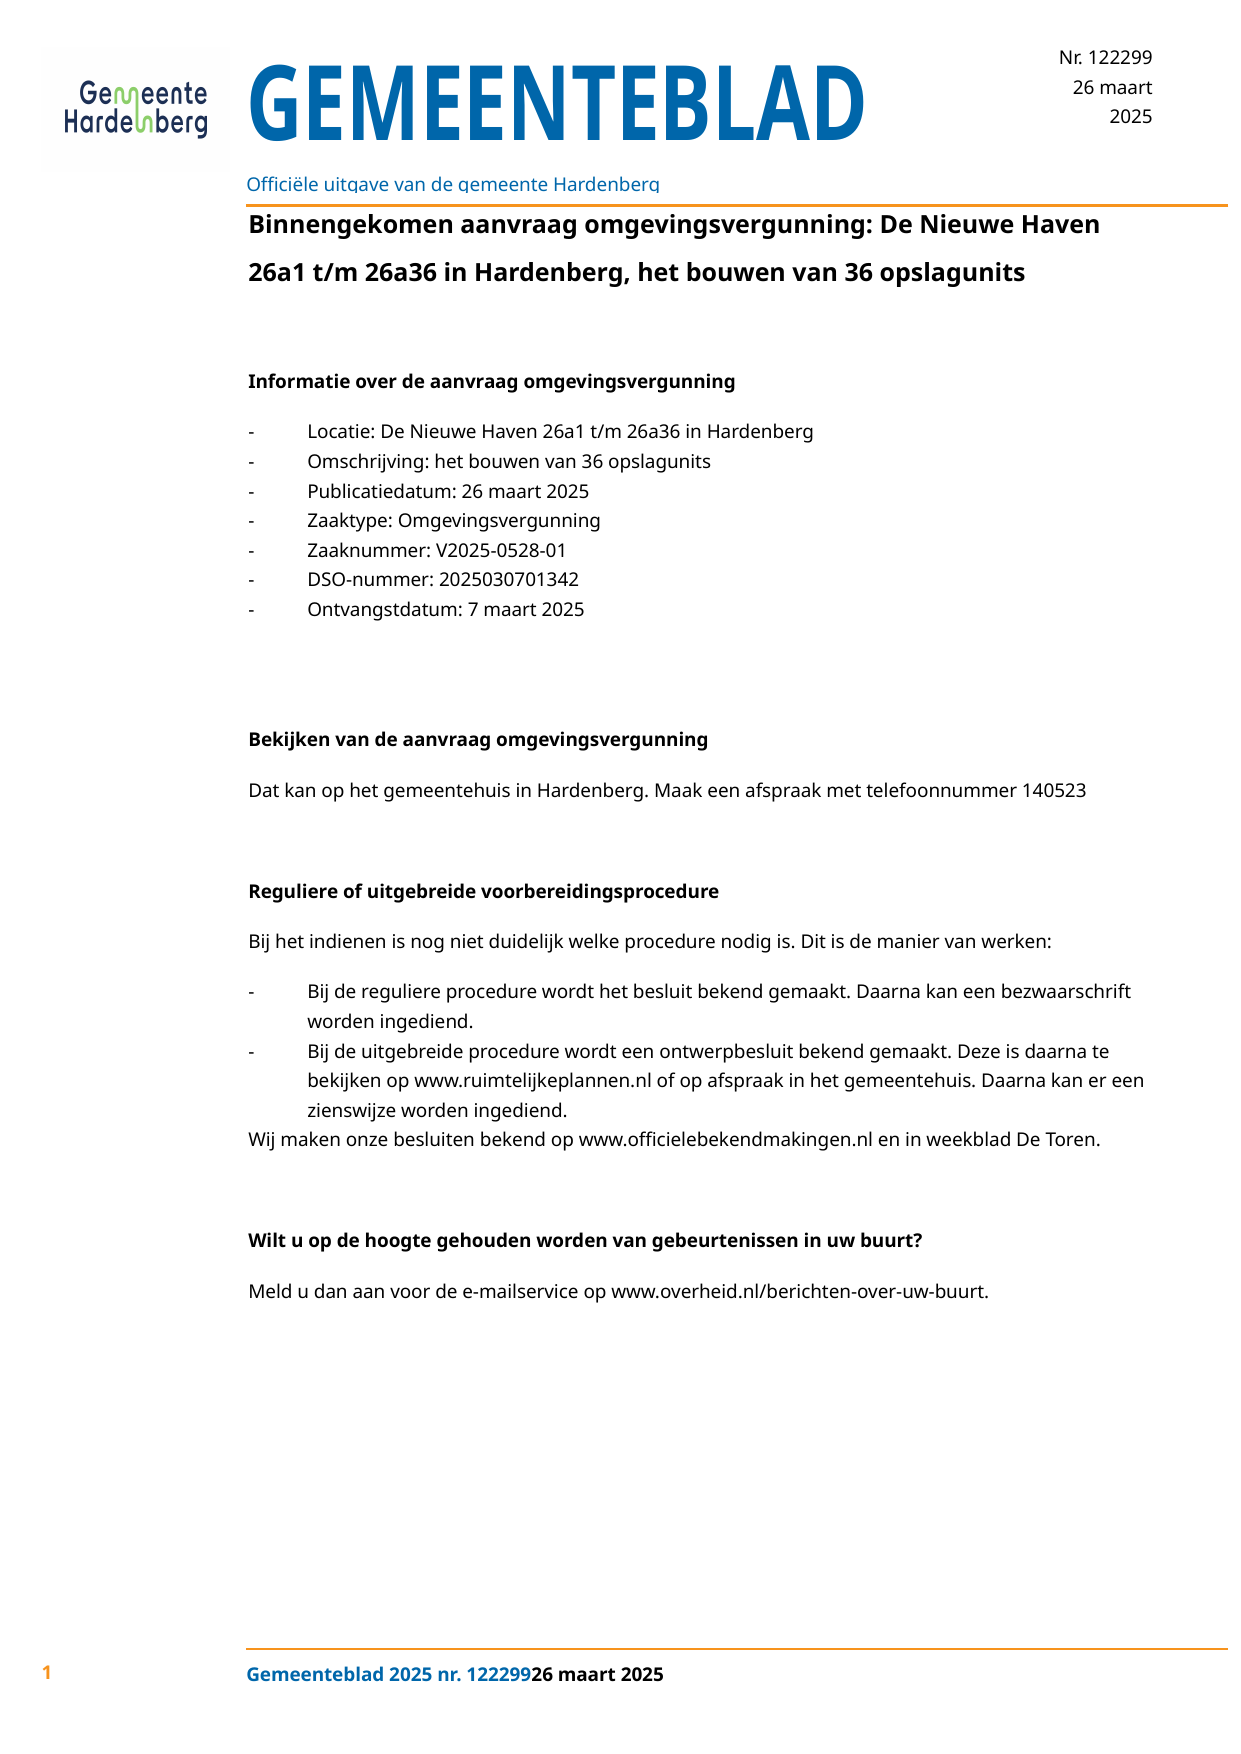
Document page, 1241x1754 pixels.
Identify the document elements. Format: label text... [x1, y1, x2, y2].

list Publicatiedatum: 26 maart 2025 [248, 478, 1152, 504]
text Bekijken van de aanvraag omgevingsvergunning [248, 727, 1152, 752]
list DSO-nummer: 2025030701342 [248, 567, 1152, 592]
list Bij de reguliere procedure wordt het besluit bekend gemaakt. Daarna kan een bezwaarschrift worden ingediend. [248, 979, 1152, 1034]
text Reguliere of uitgebreide voorbereidingsprocedure [248, 878, 1152, 904]
picture [41, 47, 231, 172]
text Dat kan op het gemeentehuis in Hardenberg. Maak een afspraak met telefoonnummer 140523 [248, 777, 1152, 803]
text Binnengekomen aanvraag omgevingsvergunning: De Nieuwe Haven 26a1 t/m 26a36 in Hardenberg, het bouwen van 36 opslagunits [248, 207, 1152, 288]
text Wij maken onze besluiten bekend op www.officielebekendmakingen.nl en in weekblad De Toren. [248, 1127, 1152, 1152]
list Ontvangstdatum: 7 maart 2025 [248, 596, 1152, 622]
list Bij de uitgebreide procedure wordt een ontwerpbesluit bekend gemaakt. Deze is daarna te bekijken op www.ruimtelijkeplannen.nl of op afspraak in het gemeentehuis. Daarna kan er een zienswijze worden ingediend. [248, 1038, 1152, 1123]
text Meld u dan aan voor de e-mailservice op www.overheid.nl/berichten-over-uw-buurt. [248, 1278, 1152, 1304]
list Locatie: De Nieuwe Haven 26a1 t/m 26a36 in Hardenberg [248, 419, 1152, 444]
list Zaaktype: Omgevingsvergunning [248, 507, 1152, 533]
text Wilt u op de hoogte gehouden worden van gebeurtenissen in uw buurt? [248, 1227, 1152, 1253]
list Zaaknummer: V2025-0528-01 [248, 537, 1152, 563]
text Informatie over de aanvraag omgevingsvergunning [248, 368, 1152, 394]
list Omschrijving: het bouwen van 36 opslagunits [248, 448, 1152, 474]
text Bij het indienen is nog niet duidelijk welke procedure nodig is. Dit is de manier van werken: [248, 928, 1152, 954]
